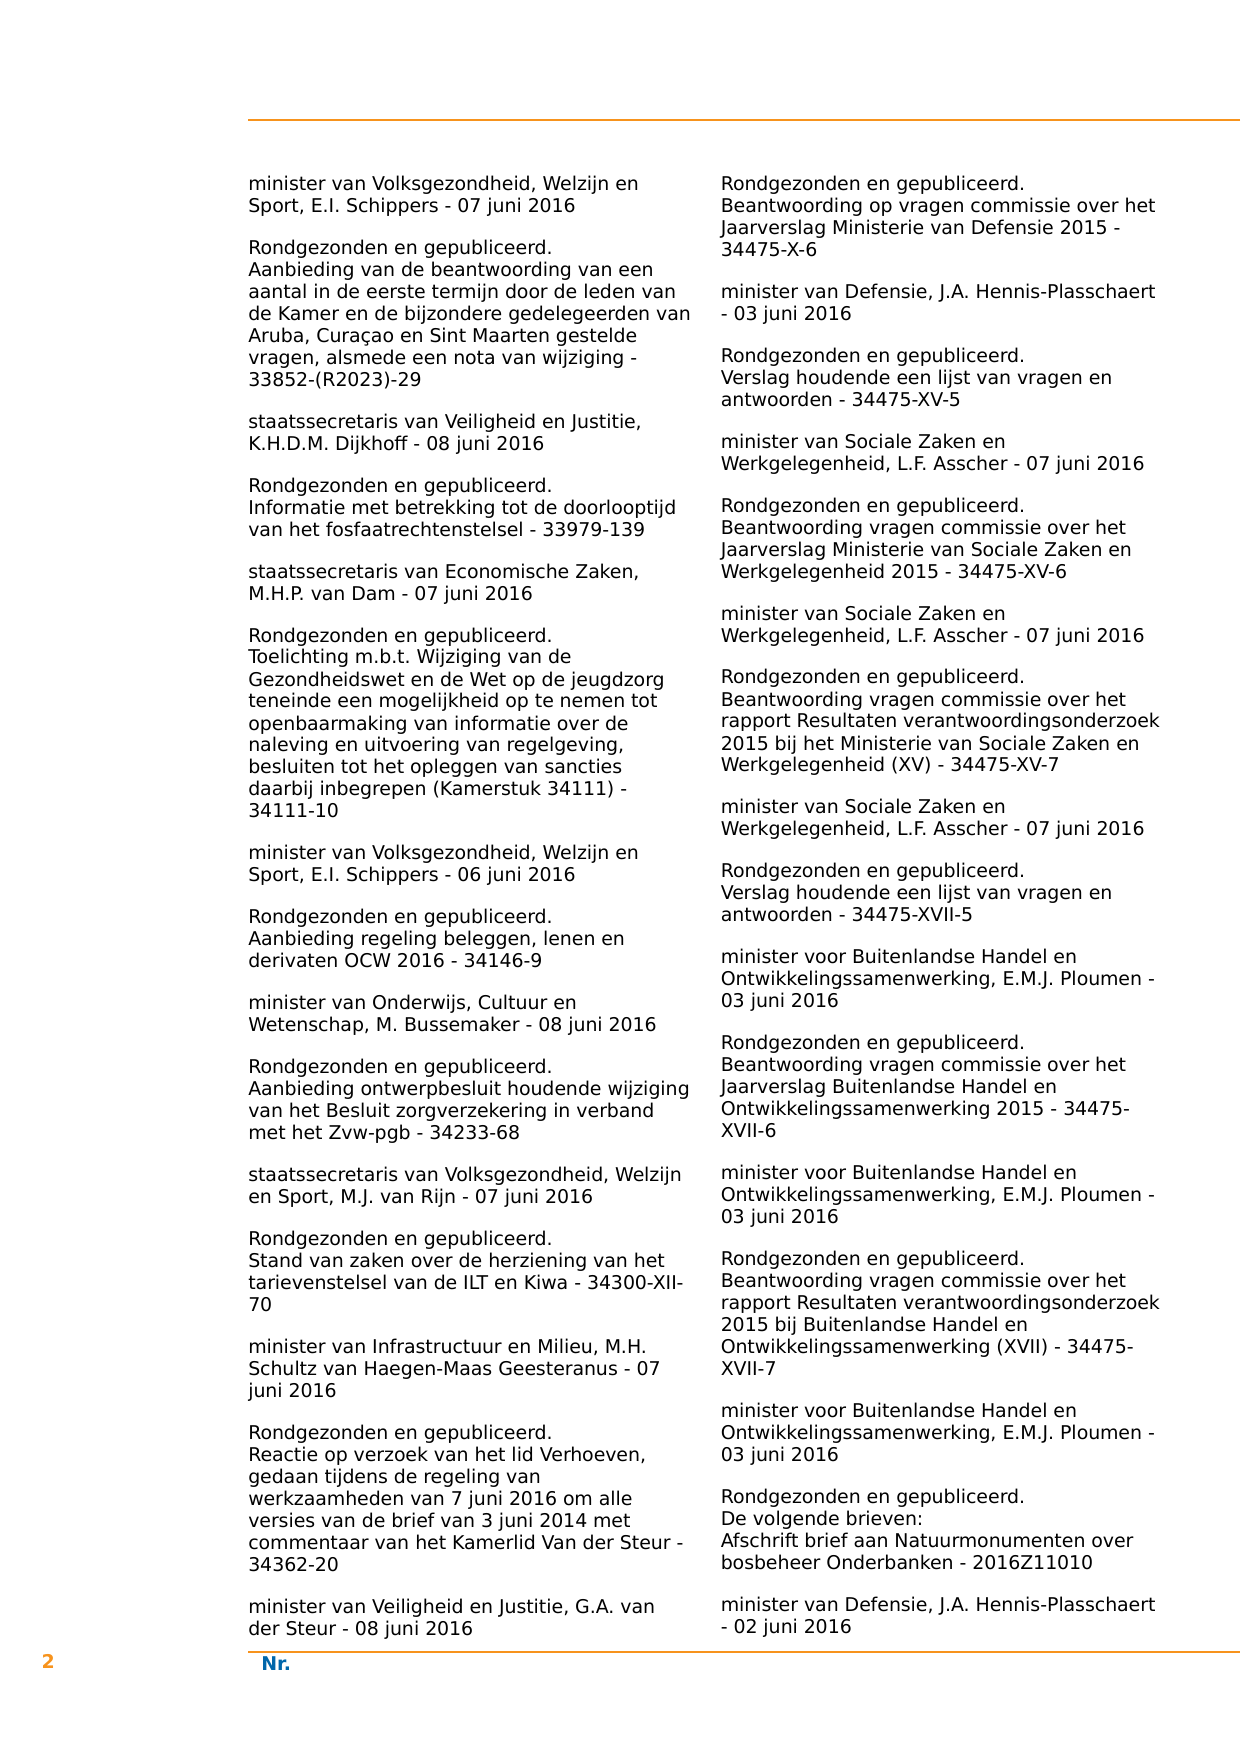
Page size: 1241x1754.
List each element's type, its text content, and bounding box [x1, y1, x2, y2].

text Rondgezonden en gepubliceerd. [721, 860, 1163, 882]
text Rondgezonden en gepubliceerd. [248, 1228, 691, 1250]
text Beantwoording vragen commissie over het Jaarverslag Buitenlandse Handel en Ontwikkelingssamenwerking 2015 - 34475-XVII-6 [721, 1054, 1163, 1142]
text minister voor Buitenlandse Handel en Ontwikkelingssamenwerking, E.M.J. Ploumen - 03 juni 2016 [721, 946, 1163, 1012]
text Aanbieding regeling beleggen, lenen en derivaten OCW 2016 - 34146-9 [248, 928, 691, 972]
text Afschrift brief aan Natuurmonumenten over bosbeheer Onderbanken - 2016Z11010 [721, 1530, 1163, 1574]
text Rondgezonden en gepubliceerd. [721, 1248, 1163, 1270]
text Rondgezonden en gepubliceerd. [248, 906, 691, 928]
text Rondgezonden en gepubliceerd. [248, 237, 691, 259]
text Stand van zaken over de herziening van het tarievenstelsel van de ILT en Kiwa - 34300-XII-70 [248, 1250, 691, 1316]
text Beantwoording op vragen commissie over het Jaarverslag Ministerie van Defensie 2015 - 34475-X-6 [721, 195, 1163, 261]
text staatssecretaris van Volksgezondheid, Welzijn en Sport, M.J. van Rijn - 07 juni 2016 [248, 1164, 691, 1208]
text minister van Sociale Zaken en Werkgelegenheid, L.F. Asscher - 07 juni 2016 [721, 796, 1163, 840]
text minister van Sociale Zaken en Werkgelegenheid, L.F. Asscher - 07 juni 2016 [721, 602, 1163, 646]
text Reactie op verzoek van het lid Verhoeven, gedaan tijdens de regeling van werkzaamheden van 7 juni 2016 om alle versies van de brief van 3 juni 2014 met commentaar van het Kamerlid Van der Steur - 34362-20 [248, 1444, 691, 1576]
text staatssecretaris van Veiligheid en Justitie, K.H.D.M. Dijkhoff - 08 juni 2016 [248, 411, 691, 454]
text Rondgezonden en gepubliceerd. [721, 494, 1163, 517]
text Beantwoording vragen commissie over het rapport Resultaten verantwoordingsonderzoek 2015 bij het Ministerie van Sociale Zaken en Werkgelegenheid (XV) - 34475-XV-7 [721, 688, 1163, 776]
text Rondgezonden en gepubliceerd. [721, 666, 1163, 688]
text minister voor Buitenlandse Handel en Ontwikkelingssamenwerking, E.M.J. Ploumen - 03 juni 2016 [721, 1400, 1163, 1466]
text De volgende brieven: [721, 1508, 1163, 1530]
text Rondgezonden en gepubliceerd. [248, 1422, 691, 1444]
text minister voor Buitenlandse Handel en Ontwikkelingssamenwerking, E.M.J. Ploumen - 03 juni 2016 [721, 1162, 1163, 1228]
text Verslag houdende een lijst van vragen en antwoorden - 34475-XVII-5 [721, 882, 1163, 926]
text minister van Onderwijs, Cultuur en Wetenschap, M. Bussemaker - 08 juni 2016 [248, 992, 691, 1036]
text minister van Sociale Zaken en Werkgelegenheid, L.F. Asscher - 07 juni 2016 [721, 431, 1163, 474]
text Beantwoording vragen commissie over het Jaarverslag Ministerie van Sociale Zaken en Werkgelegenheid 2015 - 34475-XV-6 [721, 517, 1163, 582]
text Rondgezonden en gepubliceerd. [721, 1486, 1163, 1508]
text minister van Volksgezondheid, Welzijn en Sport, E.I. Schippers - 06 juni 2016 [248, 842, 691, 886]
text Informatie met betrekking tot de doorlooptijd van het fosfaatrechtenstelsel - 33979-139 [248, 497, 691, 541]
text minister van Defensie, J.A. Hennis-Plasschaert - 02 juni 2016 [721, 1594, 1163, 1638]
text minister van Defensie, J.A. Hennis-Plasschaert - 03 juni 2016 [721, 281, 1163, 325]
text minister van Veiligheid en Justitie, G.A. van der Steur - 08 juni 2016 [248, 1596, 691, 1640]
text Rondgezonden en gepubliceerd. [721, 173, 1163, 195]
text Aanbieding ontwerpbesluit houdende wijziging van het Besluit zorgverzekering in verband met het Zvw-pgb - 34233-68 [248, 1078, 691, 1144]
text Aanbieding van de beantwoording van een aantal in de eerste termijn door de leden van de Kamer en de bijzondere gedelegeerden van Aruba, Curaçao en Sint Maarten gestelde vragen, alsmede een nota van wijziging - 33852-(R2023)-29 [248, 259, 691, 391]
text Rondgezonden en gepubliceerd. [721, 1032, 1163, 1054]
text Rondgezonden en gepubliceerd. [248, 474, 691, 497]
text staatssecretaris van Economische Zaken, M.H.P. van Dam - 07 juni 2016 [248, 561, 691, 604]
text Rondgezonden en gepubliceerd. [248, 624, 691, 646]
text Rondgezonden en gepubliceerd. [721, 345, 1163, 367]
text Beantwoording vragen commissie over het rapport Resultaten verantwoordingsonderzoek 2015 bij Buitenlandse Handel en Ontwikkelingssamenwerking (XVII) - 34475-XVII-7 [721, 1270, 1163, 1380]
text Rondgezonden en gepubliceerd. [248, 1056, 691, 1078]
text Verslag houdende een lijst van vragen en antwoorden - 34475-XV-5 [721, 367, 1163, 411]
text Toelichting m.b.t. Wijziging van de Gezondheidswet en de Wet op de jeugdzorg teneinde een mogelijkheid op te nemen tot openbaarmaking van informatie over de naleving en uitvoering van regelgeving, besluiten tot het opleggen van sancties daarbij inbegrepen (Kamerstuk 34111) - 34111-10 [248, 646, 691, 822]
text minister van Infrastructuur en Milieu, M.H. Schultz van Haegen-Maas Geesteranus - 07 juni 2016 [248, 1336, 691, 1402]
text minister van Volksgezondheid, Welzijn en Sport, E.I. Schippers - 07 juni 2016 [248, 173, 691, 217]
